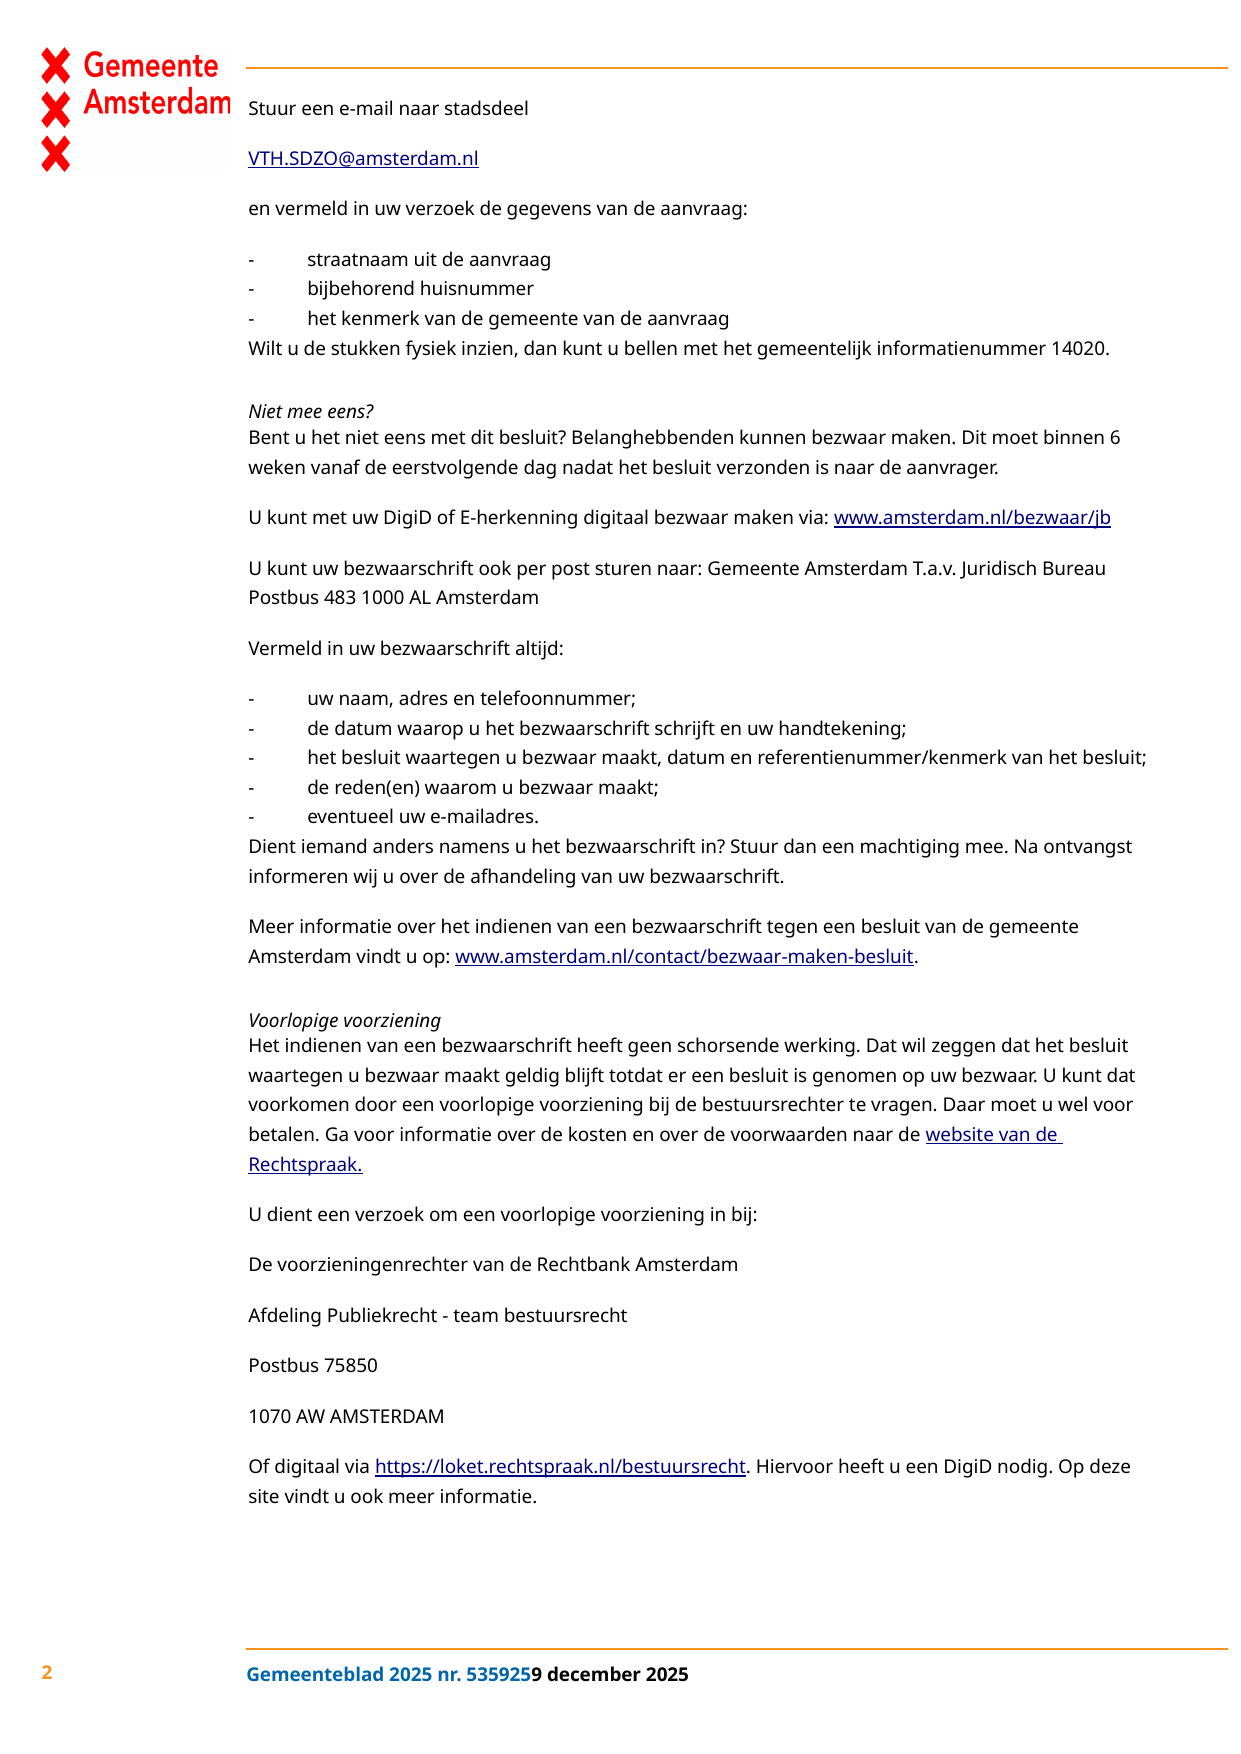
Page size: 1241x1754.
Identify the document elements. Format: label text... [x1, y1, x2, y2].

text Stuur een e-mail naar stadsdeel [248, 95, 1152, 121]
text Dient iemand anders namens u het bezwaarschrift in? Stuur dan een machtiging mee. Na ontvangst informeren wij u over de afhandeling van uw bezwaarschrift. [248, 833, 1152, 888]
text Vermeld in uw bezwaarschrift altijd: [248, 635, 1152, 661]
text Of digitaal via https://loket.rechtspraak.nl/bestuursrecht. Hiervoor heeft u een DigiD nodig. Op deze site vindt u ook meer informatie. [248, 1453, 1152, 1509]
text 1070 AW AMSTERDAM [248, 1403, 1152, 1429]
text De voorzieningenrechter van de Rechtbank Amsterdam [248, 1252, 1152, 1277]
text Afdeling Publiekrecht - team bestuursrecht [248, 1302, 1152, 1328]
text Meer informatie over het indienen van een bezwaarschrift tegen een besluit van de gemeente Amsterdam vindt u op: www.amsterdam.nl/contact/bezwaar-maken-besluit. [248, 913, 1152, 968]
text U kunt met uw DigiD of E-herkenning digitaal bezwaar maken via: www.amsterdam.nl/bezwaar/jb [248, 504, 1152, 530]
text Postbus 75850 [248, 1352, 1152, 1378]
picture [41, 47, 231, 172]
list het kenmerk van de gemeente van de aanvraag [248, 305, 1152, 331]
text VTH.SDZO@amsterdam.nl [248, 145, 1152, 171]
text Bent u het niet eens met dit besluit? Belanghebbenden kunnen bezwaar maken. Dit moet binnen 6 weken vanaf de eerstvolgende dag nadat het besluit verzonden is naar de aanvrager. [248, 424, 1152, 480]
list eventueel uw e-mailadres. [248, 804, 1152, 829]
list de reden(en) waarom u bezwaar maakt; [248, 774, 1152, 800]
text U kunt uw bezwaarschrift ook per post sturen naar: Gemeente Amsterdam T.a.v. Juridisch Bureau Postbus 483 1000 AL Amsterdam [248, 555, 1152, 610]
text U dient een verzoek om een voorlopige voorziening in bij: [248, 1201, 1152, 1227]
list bijbehorend huisnummer [248, 276, 1152, 301]
text Wilt u de stukken fysiek inzien, dan kunt u bellen met het gemeentelijk informatienummer 14020. [248, 335, 1152, 361]
list het besluit waartegen u bezwaar maakt, datum en referentienummer/kenmerk van het besluit; [248, 744, 1152, 770]
text Voorlopige voorziening [248, 1007, 1152, 1032]
list uw naam, adres en telefoonnummer; [248, 685, 1152, 711]
text en vermeld in uw verzoek de gegevens van de aanvraag: [248, 196, 1152, 221]
list straatnaam uit de aanvraag [248, 246, 1152, 272]
text Niet mee eens? [248, 399, 1152, 424]
text Het indienen van een bezwaarschrift heeft geen schorsende werking. Dat wil zeggen dat het besluit waartegen u bezwaar maakt geldig blijft totdat er een besluit is genomen op uw bezwaar. U kunt dat voorkomen door een voorlopige voorziening bij de bestuursrechter te vragen. Daar moet u wel voor betalen. Ga voor informatie over de kosten en over de voorwaarden naar de website van de Rechtspraak. [248, 1032, 1152, 1177]
list de datum waarop u het bezwaarschrift schrijft en uw handtekening; [248, 715, 1152, 741]
